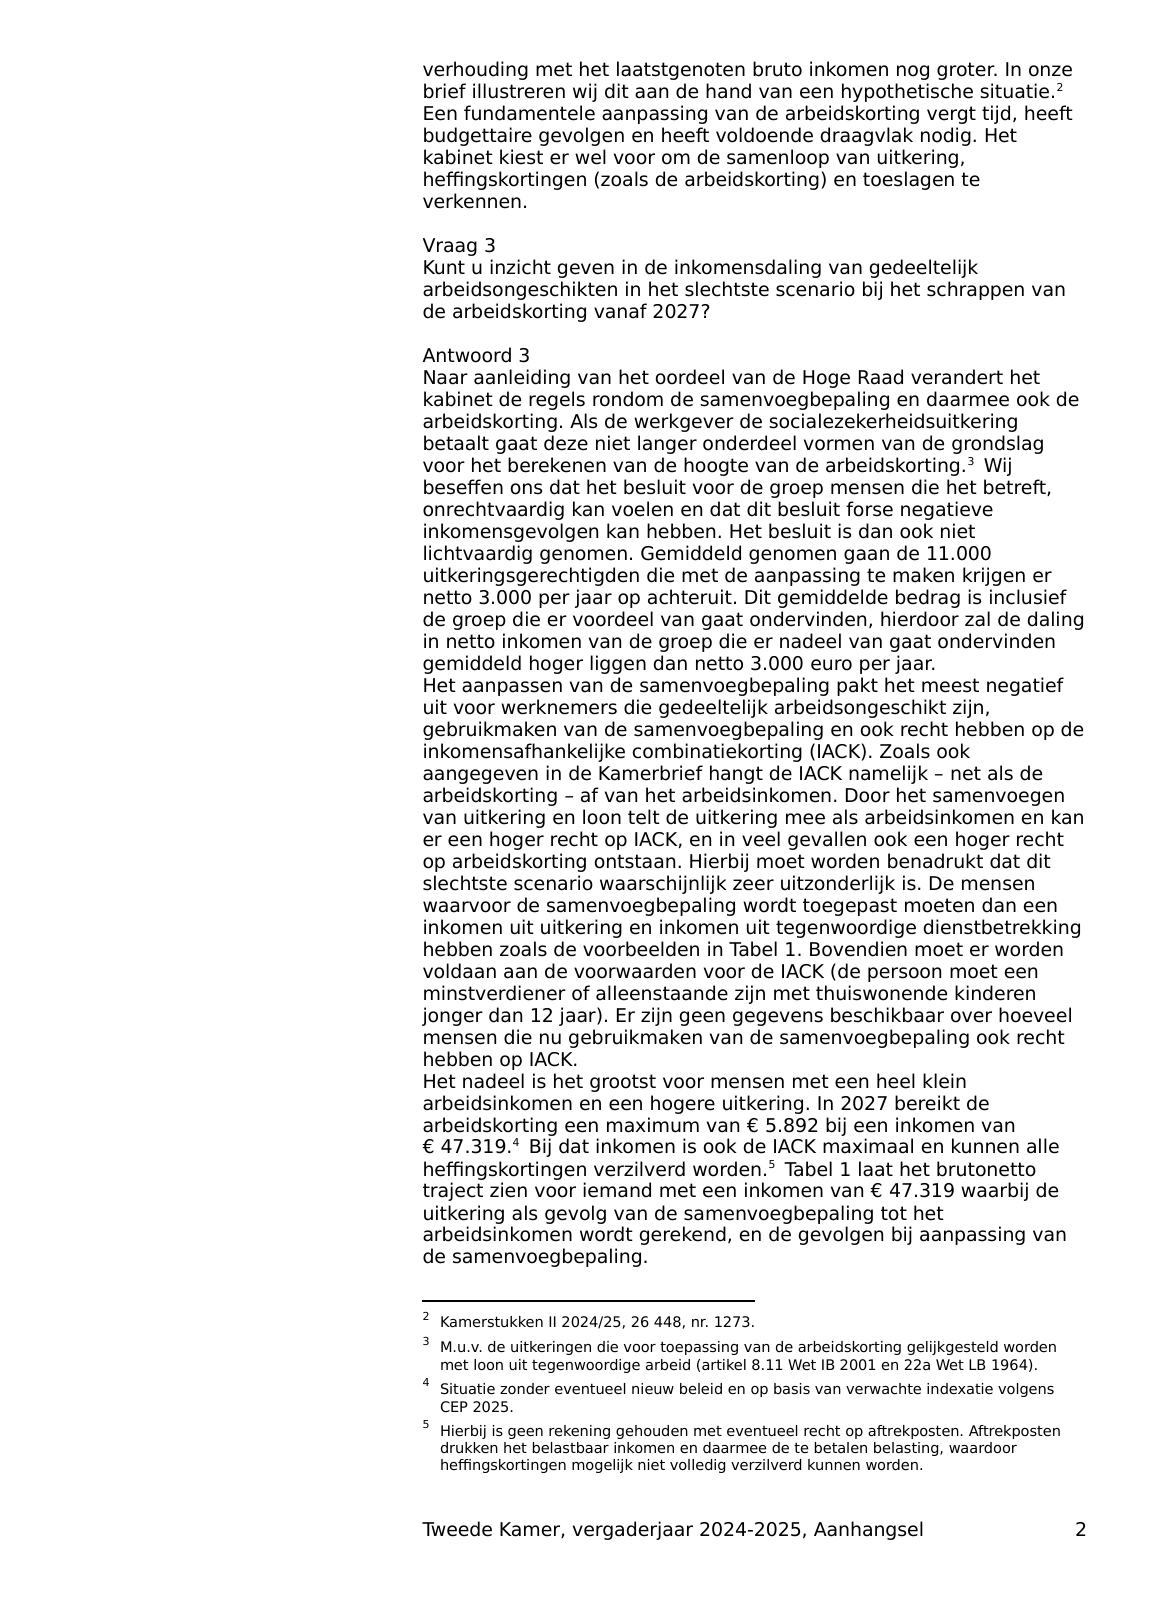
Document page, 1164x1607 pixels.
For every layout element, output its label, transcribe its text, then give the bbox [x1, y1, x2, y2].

text Vraag 3 [422, 235, 1087, 257]
text Situatie zonder eventueel nieuw beleid en op basis van verwachte indexatie volgens CEP 2025. [422, 1377, 1087, 1416]
text Het nadeel is het grootst voor mensen met een heel klein arbeidsinkomen en een hogere uitkering. In 2027 bereikt de arbeidskorting een maximum van € 5.892 bij een inkomen van € 47.319. Bij dat inkomen is ook de IACK maximaal en kunnen alle heffingskortingen verzilverd worden. Tabel 1 laat het brutonetto traject zien voor iemand met een inkomen van € 47.319 waarbij de uitkering als gevolg van de samenvoegbepaling tot het arbeidsinkomen wordt gerekend, en de gevolgen bij aanpassing van de samenvoegbepaling. [422, 1071, 1087, 1268]
text Kunt u inzicht geven in de inkomensdaling van gedeeltelijk arbeidsongeschikten in het slechtste scenario bij het schrappen van de arbeidskorting vanaf 2027? [422, 257, 1087, 323]
text Antwoord 3 [422, 345, 1087, 367]
text Hierbij is geen rekening gehouden met eventueel recht op aftrekposten. Aftrekposten drukken het belastbaar inkomen en daarmee de te betalen belasting, waardoor heffingskortingen mogelijk niet volledig verzilverd kunnen worden. [422, 1418, 1087, 1474]
text verhouding met het laatstgenoten bruto inkomen nog groter. In onze brief illustreren wij dit aan de hand van een hypothetische situatie. Een fundamentele aanpassing van de arbeidskorting vergt tijd, heeft budgettaire gevolgen en heeft voldoende draagvlak nodig. Het kabinet kiest er wel voor om de samenloop van uitkering, heffingskortingen (zoals de arbeidskorting) en toeslagen te verkennen. [422, 59, 1087, 213]
text Het aanpassen van de samenvoegbepaling pakt het meest negatief uit voor werknemers die gedeeltelijk arbeidsongeschikt zijn, gebruikmaken van de samenvoegbepaling en ook recht hebben op de inkomensafhankelijke combinatiekorting (IACK). Zoals ook aangegeven in de Kamerbrief hangt de IACK namelijk – net als de arbeidskorting – af van het arbeidsinkomen. Door het samenvoegen van uitkering en loon telt de uitkering mee als arbeidsinkomen en kan er een hoger recht op IACK, en in veel gevallen ook een hoger recht op arbeidskorting ontstaan. Hierbij moet worden benadrukt dat dit slechtste scenario waarschijnlijk zeer uitzonderlijk is. De mensen waarvoor de samenvoegbepaling wordt toegepast moeten dan een inkomen uit uitkering en inkomen uit tegenwoordige dienstbetrekking hebben zoals de voorbeelden in Tabel 1. Bovendien moet er worden voldaan aan de voorwaarden voor de IACK (de persoon moet een minstverdiener of alleenstaande zijn met thuiswonende kinderen jonger dan 12 jaar). Er zijn geen gegevens beschikbaar over hoeveel mensen die nu gebruikmaken van de samenvoegbepaling ook recht hebben op IACK. [422, 675, 1087, 1071]
text M.u.v. de uitkeringen die voor toepassing van de arbeidskorting gelijkgesteld worden met loon uit tegenwoordige arbeid (artikel 8.11 Wet IB 2001 en 22a Wet LB 1964). [422, 1335, 1087, 1374]
text Naar aanleiding van het oordeel van de Hoge Raad verandert het kabinet de regels rondom de samenvoegbepaling en daarmee ook de arbeidskorting. Als de werkgever de socialezekerheidsuitkering betaalt gaat deze niet langer onderdeel vormen van de grondslag voor het berekenen van de hoogte van de arbeidskorting. Wij beseffen ons dat het besluit voor de groep mensen die het betreft, onrechtvaardig kan voelen en dat dit besluit forse negatieve inkomensgevolgen kan hebben. Het besluit is dan ook niet lichtvaardig genomen. Gemiddeld genomen gaan de 11.000 uitkeringsgerechtigden die met de aanpassing te maken krijgen er netto 3.000 per jaar op achteruit. Dit gemiddelde bedrag is inclusief de groep die er voordeel van gaat ondervinden, hierdoor zal de daling in netto inkomen van de groep die er nadeel van gaat ondervinden gemiddeld hoger liggen dan netto 3.000 euro per jaar. [422, 367, 1087, 675]
text Kamerstukken II 2024/25, 26 448, nr. 1273. [422, 1310, 1087, 1332]
